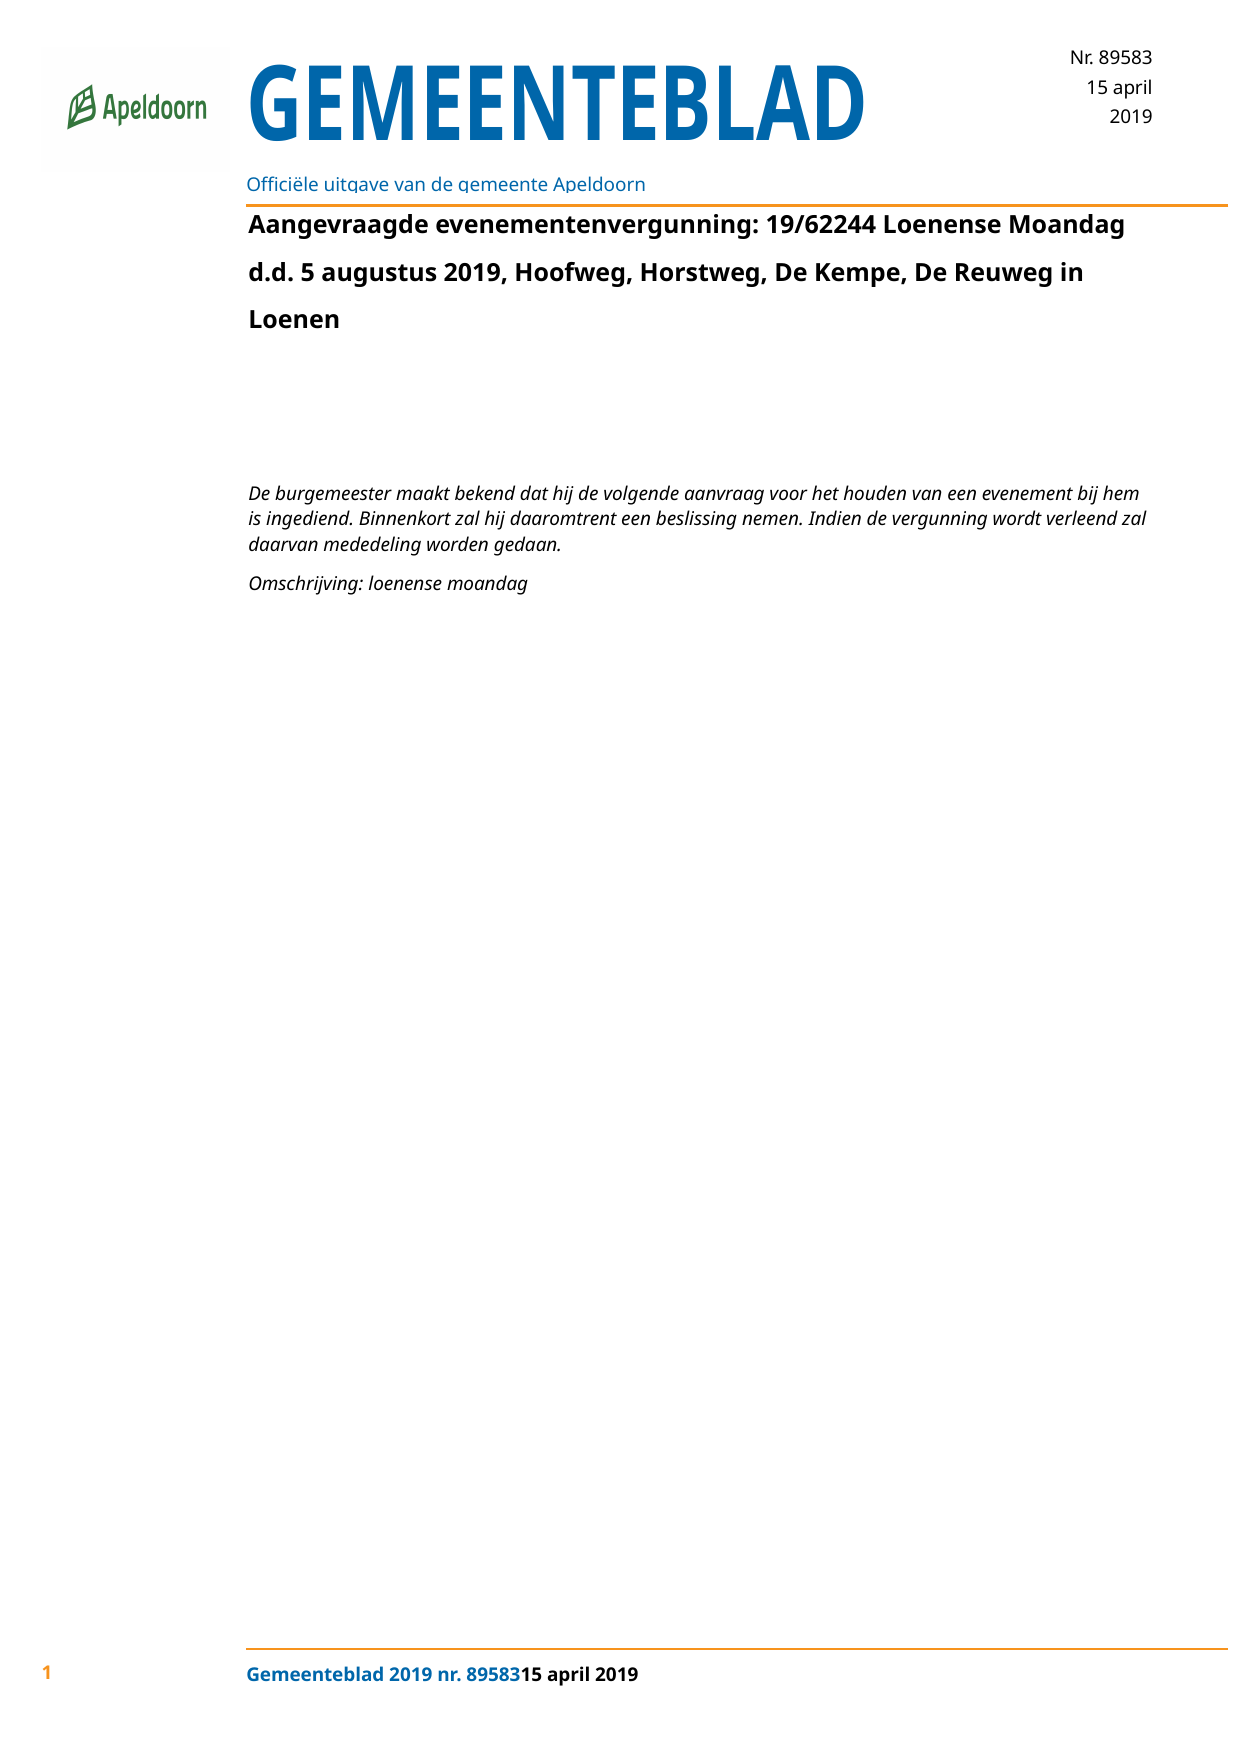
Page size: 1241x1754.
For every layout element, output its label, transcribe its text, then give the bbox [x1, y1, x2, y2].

text Omschrijving: loenense moandag [248, 571, 1152, 596]
text De burgemeester maakt bekend dat hij de volgende aanvraag voor het houden van een evenement bij hem is ingediend. Binnenkort zal hij daaromtrent een beslissing nemen. Indien de vergunning wordt verleend zal daarvan mededeling worden gedaan. [248, 480, 1152, 557]
picture [41, 47, 231, 172]
text Aangevraagde evenementenvergunning: 19/62244 Loenense Moandag d.d. 5 augustus 2019, Hoofweg, Horstweg, De Kempe, De Reuweg in Loenen [248, 207, 1152, 336]
